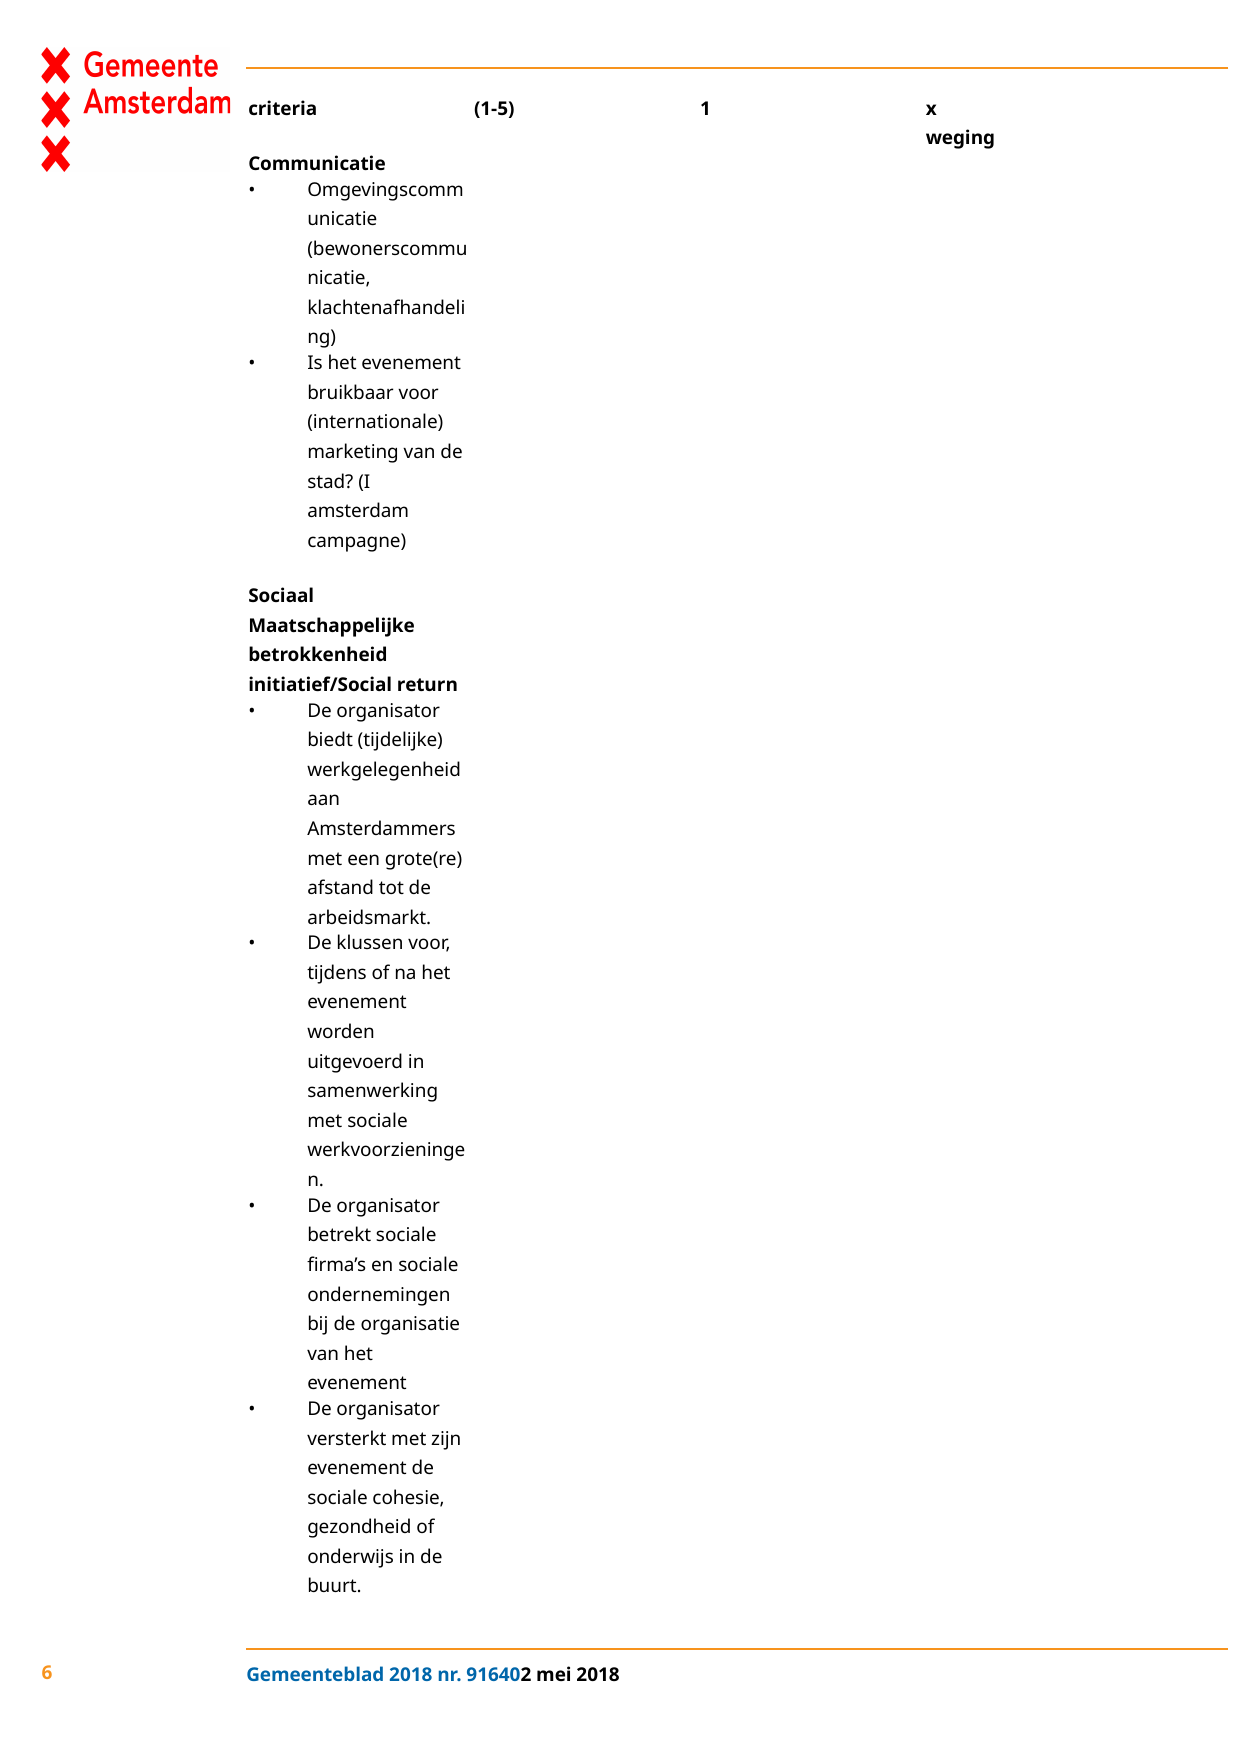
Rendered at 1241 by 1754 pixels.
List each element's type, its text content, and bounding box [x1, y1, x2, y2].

table_cell [474, 930, 700, 1192]
table_cell [926, 150, 1152, 176]
table_cell [474, 1395, 700, 1598]
table_cell [700, 697, 926, 929]
table_cell [926, 697, 1152, 929]
table_cell [474, 1192, 700, 1395]
table_cell [700, 930, 926, 1192]
table_cell [926, 1395, 1152, 1598]
picture [41, 47, 231, 172]
table_cell Omgevingscommunicatie (bewonerscommunicatie, klachtenafhandeling) [248, 176, 474, 349]
table_cell [700, 176, 926, 349]
table_cell De organisator betrekt sociale firma’s en sociale ondernemingen bij de organisatie van het evenement [248, 1192, 474, 1395]
table_cell x weging [926, 95, 1152, 150]
table_cell [474, 350, 700, 582]
table_cell [926, 350, 1152, 582]
table_cell De klussen voor, tijdens of na het evenement worden uitgevoerd in samenwerking met sociale werkvoorzieningen. [248, 930, 474, 1192]
table_cell De organisator versterkt met zijn evenement de sociale cohesie, gezondheid of onderwijs in de buurt. [248, 1395, 474, 1598]
table_cell 1 [700, 95, 926, 150]
table_cell Sociaal Maatschappelijke betrokkenheid initiatief/Social return [248, 582, 474, 697]
table_cell [700, 1192, 926, 1395]
table_cell [700, 350, 926, 582]
table_cell [474, 176, 700, 349]
table_cell [700, 1395, 926, 1598]
table_cell [926, 1192, 1152, 1395]
table_cell [926, 176, 1152, 349]
table_cell [474, 697, 700, 929]
table_cell [474, 582, 700, 697]
table_cell (1-5) [474, 95, 700, 150]
table_cell Is het evenement bruikbaar voor (internationale) marketing van de stad? (I amsterdam campagne) [248, 350, 474, 582]
table_cell [700, 150, 926, 176]
table_cell criteria [248, 95, 474, 150]
table_cell [926, 582, 1152, 697]
table_cell [926, 930, 1152, 1192]
table_cell [474, 150, 700, 176]
table_cell Communicatie [248, 150, 474, 176]
table_cell [700, 582, 926, 697]
table_cell De organisator biedt (tijdelijke) werkgelegenheid aan Amsterdammers met een grote(re) afstand tot de arbeidsmarkt. [248, 697, 474, 929]
